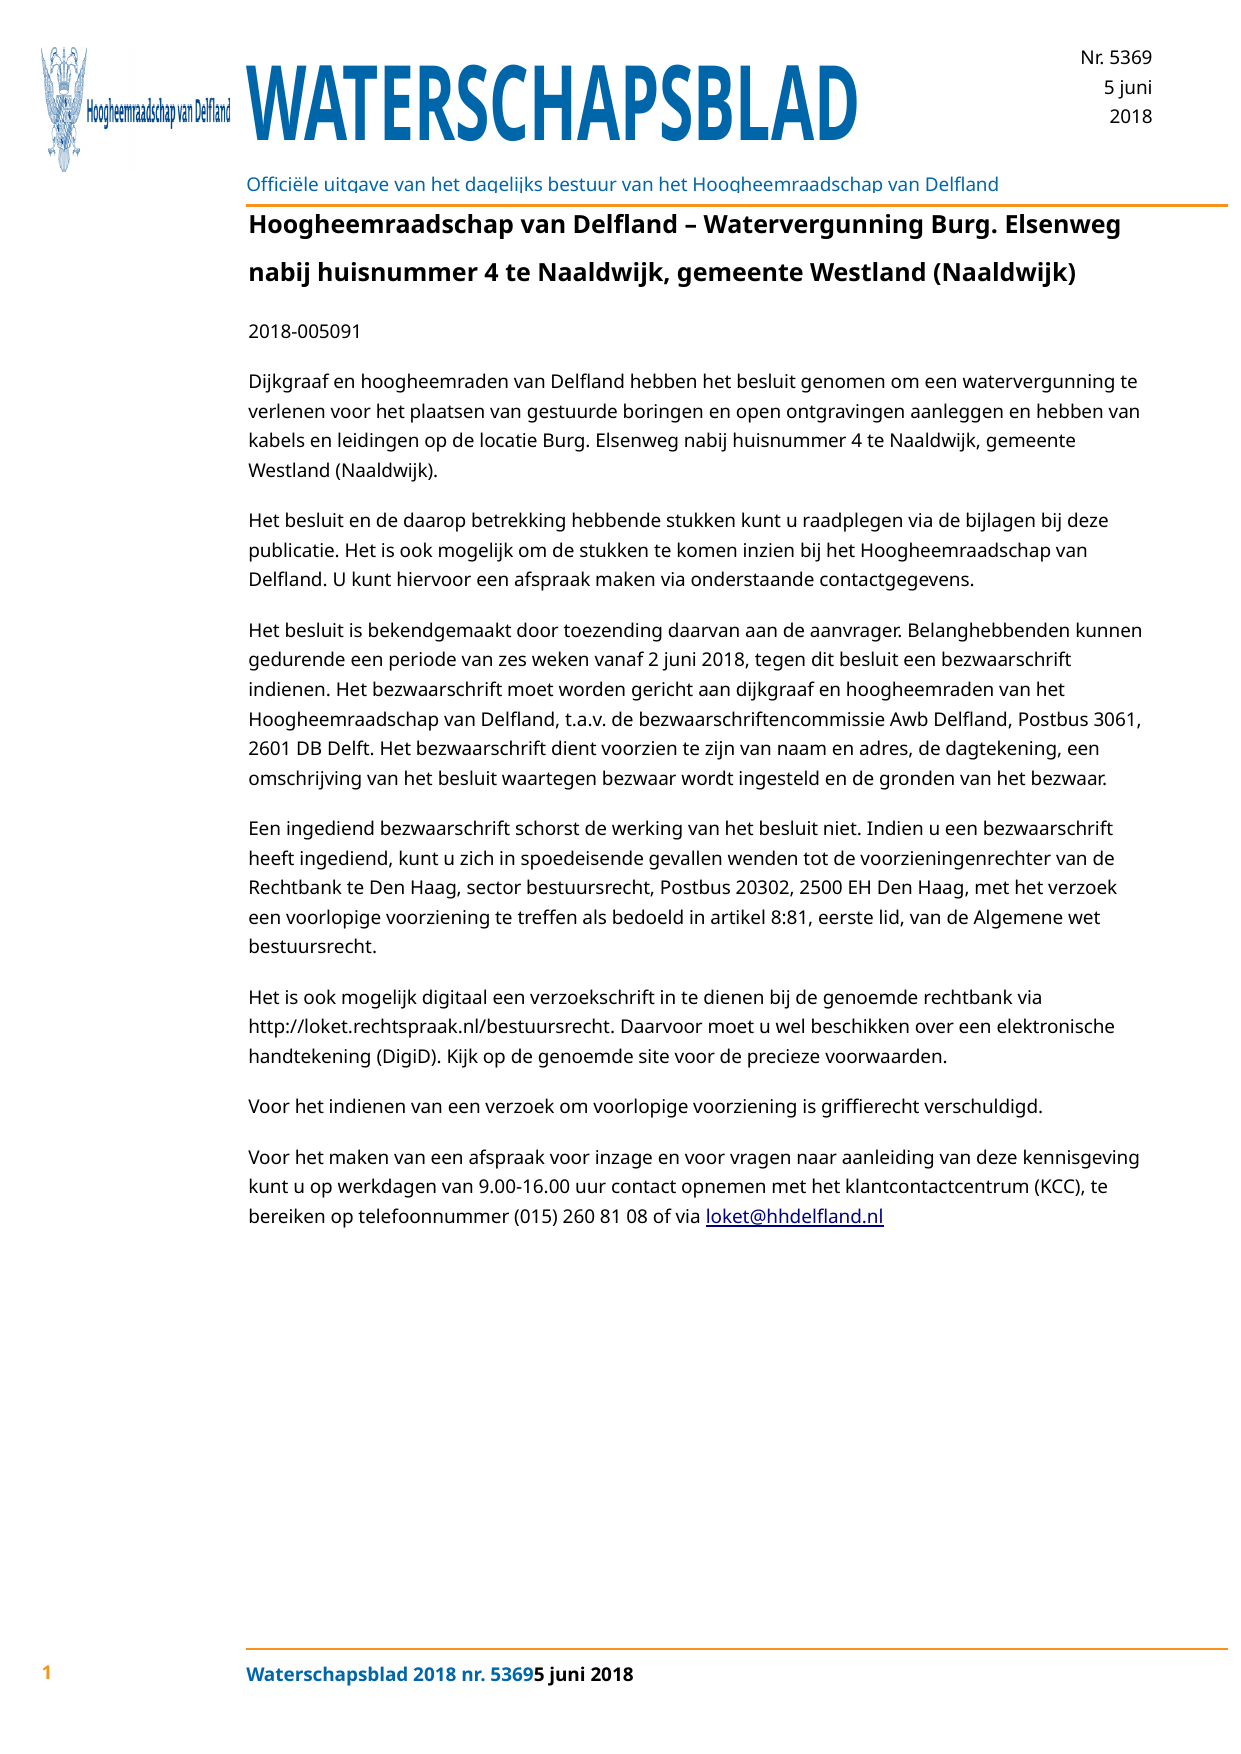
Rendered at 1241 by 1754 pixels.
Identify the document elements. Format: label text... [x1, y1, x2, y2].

text Het besluit en de daarop betrekking hebbende stukken kunt u raadplegen via de bijlagen bij deze publicatie. Het is ook mogelijk om de stukken te komen inzien bij het Hoogheemraadschap van Delfland. U kunt hiervoor een afspraak maken via onderstaande contactgegevens. [248, 507, 1152, 592]
picture [41, 47, 231, 172]
text Voor het indienen van een verzoek om voorlopige voorziening is griffierecht verschuldigd. [248, 1094, 1152, 1119]
text Dijkgraaf en hoogheemraden van Delfland hebben het besluit genomen om een watervergunning te verlenen voor het plaatsen van gestuurde boringen en open ontgravingen aanleggen en hebben van kabels en leidingen op de locatie Burg. Elsenweg nabij huisnummer 4 te Naaldwijk, gemeente Westland (Naaldwijk). [248, 368, 1152, 483]
text Voor het maken van een afspraak voor inzage en voor vragen naar aanleiding van deze kennisgeving kunt u op werkdagen van 9.00-16.00 uur contact opnemen met het klantcontactcentrum (KCC), te bereiken op telefoonnummer (015) 260 81 08 of via loket@hhdelfland.nl [248, 1144, 1152, 1229]
text 2018-005091 [248, 318, 1152, 344]
text Hoogheemraadschap van Delfland – Watervergunning Burg. Elsenweg nabij huisnummer 4 te Naaldwijk, gemeente Westland (Naaldwijk) [248, 207, 1152, 288]
text Het besluit is bekendgemaakt door toezending daarvan aan de aanvrager. Belanghebbenden kunnen gedurende een periode van zes weken vanaf 2 juni 2018, tegen dit besluit een bezwaarschrift indienen. Het bezwaarschrift moet worden gericht aan dijkgraaf en hoogheemraden van het Hoogheemraadschap van Delfland, t.a.v. de bezwaarschriftencommissie Awb Delfland, Postbus 3061, 2601 DB Delft. Het bezwaarschrift dient voorzien te zijn van naam en adres, de dagtekening, een omschrijving van het besluit waartegen bezwaar wordt ingesteld en de gronden van het bezwaar. [248, 617, 1152, 791]
text Het is ook mogelijk digitaal een verzoekschrift in te dienen bij de genoemde rechtbank via http://loket.rechtspraak.nl/bestuursrecht. Daarvoor moet u wel beschikken over een elektronische handtekening (DigiD). Kijk op de genoemde site voor de precieze voorwaarden. [248, 984, 1152, 1069]
text Een ingediend bezwaarschrift schorst de werking van het besluit niet. Indien u een bezwaarschrift heeft ingediend, kunt u zich in spoedeisende gevallen wenden tot de voorzieningenrechter van de Rechtbank te Den Haag, sector bestuursrecht, Postbus 20302, 2500 EH Den Haag, met het verzoek een voorlopige voorziening te treffen als bedoeld in artikel 8:81, eerste lid, van de Algemene wet bestuursrecht. [248, 815, 1152, 959]
